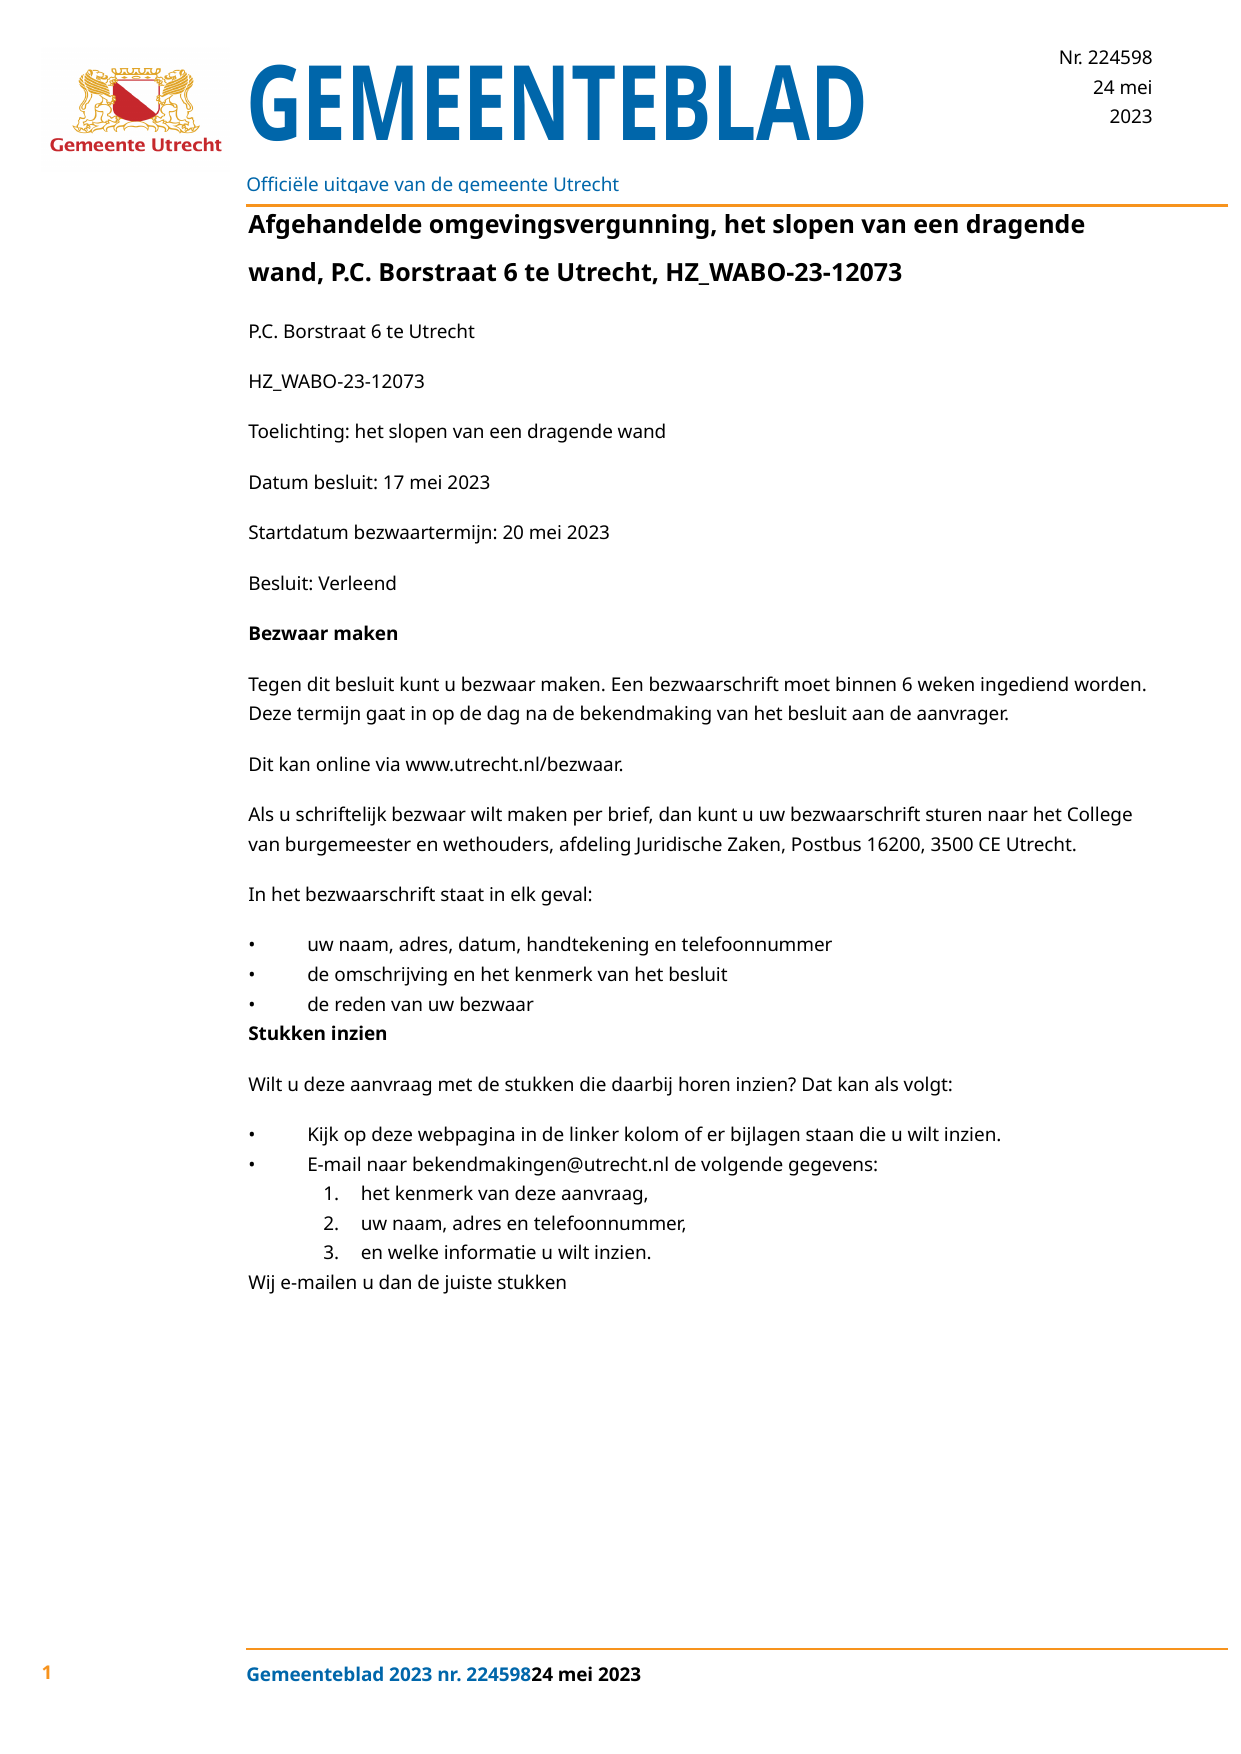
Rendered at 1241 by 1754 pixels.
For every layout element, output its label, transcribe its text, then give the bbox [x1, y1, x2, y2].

list uw naam, adres en telefoonnummer, [323, 1210, 1152, 1236]
list uw naam, adres, datum, handtekening en telefoonnummer [248, 932, 1152, 957]
list het kenmerk van deze aanvraag, [323, 1180, 1152, 1206]
text Bezwaar maken [248, 620, 1152, 646]
text Dit kan online via www.utrecht.nl/bezwaar. [248, 751, 1152, 777]
text P.C. Borstraat 6 te Utrecht [248, 318, 1152, 344]
text Tegen dit besluit kunt u bezwaar maken. Een bezwaarschrift moet binnen 6 weken ingediend worden. Deze termijn gaat in op de dag na de bekendmaking van het besluit aan de aanvrager. [248, 671, 1152, 726]
picture [41, 47, 231, 172]
list en welke informatie u wilt inzien. [323, 1239, 1152, 1265]
text Besluit: Verleend [248, 570, 1152, 596]
text Als u schriftelijk bezwaar wilt maken per brief, dan kunt u uw bezwaarschrift sturen naar het College van burgemeester en wethouders, afdeling Juridische Zaken, Postbus 16200, 3500 CE Utrecht. [248, 801, 1152, 857]
text Wij e-mailen u dan de juiste stukken [248, 1269, 1152, 1295]
text Afgehandelde omgevingsvergunning, het slopen van een dragende wand, P.C. Borstraat 6 te Utrecht, HZ_WABO-23-12073 [248, 207, 1152, 288]
text Startdatum bezwaartermijn: 20 mei 2023 [248, 519, 1152, 545]
text Datum besluit: 17 mei 2023 [248, 469, 1152, 495]
list E-mail naar bekendmakingen@utrecht.nl de volgende gegevens: [248, 1151, 1152, 1177]
list de omschrijving en het kenmerk van het besluit [248, 961, 1152, 987]
text Wilt u deze aanvraag met de stukken die daarbij horen inzien? Dat kan als volgt: [248, 1071, 1152, 1097]
text HZ_WABO-23-12073 [248, 368, 1152, 394]
text Stukken inzien [248, 1020, 1152, 1046]
list de reden van uw bezwaar [248, 991, 1152, 1017]
text Toelichting: het slopen van een dragende wand [248, 419, 1152, 444]
text In het bezwaarschrift staat in elk geval: [248, 881, 1152, 907]
list Kijk op deze webpagina in de linker kolom of er bijlagen staan die u wilt inzien. [248, 1121, 1152, 1147]
